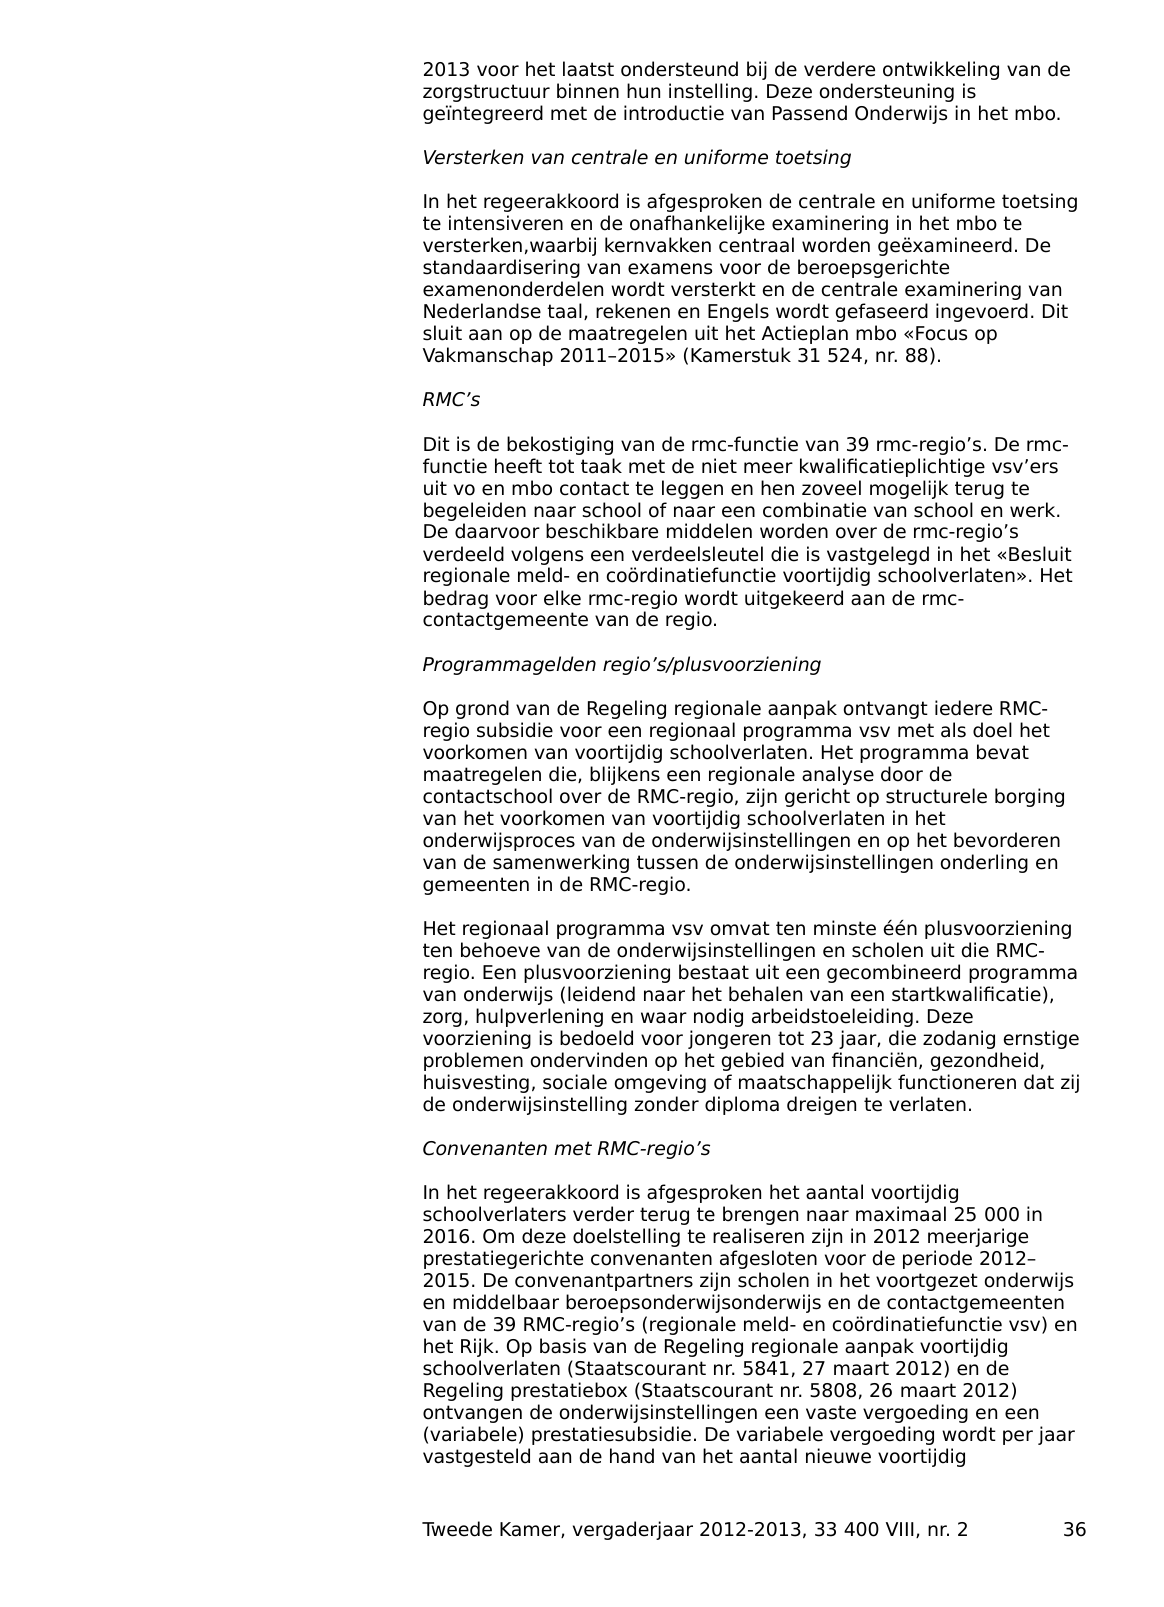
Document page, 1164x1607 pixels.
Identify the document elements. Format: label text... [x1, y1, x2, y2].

subtitle Versterken van centrale en uniforme toetsing [422, 147, 1087, 169]
subtitle RMC’s [422, 389, 1087, 411]
text In het regeerakkoord is afgesproken de centrale en uniforme toetsing te intensiveren en de onafhankelijke examinering in het mbo te versterken,waarbij kernvakken centraal worden geëxamineerd. De standaardisering van examens voor de beroepsgerichte examenonderdelen wordt versterkt en de centrale examinering van Nederlandse taal, rekenen en Engels wordt gefaseerd ingevoerd. Dit sluit aan op de maatregelen uit het Actieplan mbo «Focus op Vakmanschap 2011–2015» (Kamerstuk 31 524, nr. 88). [422, 191, 1087, 367]
text Dit is de bekostiging van de rmc-functie van 39 rmc-regio’s. De rmc-functie heeft tot taak met de niet meer kwalificatieplichtige vsv’ers uit vo en mbo contact te leggen en hen zoveel mogelijk terug te begeleiden naar school of naar een combinatie van school en werk. De daarvoor beschikbare middelen worden over de rmc-regio’s verdeeld volgens een verdeelsleutel die is vastgelegd in het «Besluit regionale meld- en coördinatiefunctie voortijdig schoolverlaten». Het bedrag voor elke rmc-regio wordt uitgekeerd aan de rmc-contactgemeente van de regio. [422, 433, 1087, 631]
text Het regionaal programma vsv omvat ten minste één plusvoorziening ten behoeve van de onderwijsinstellingen en scholen uit die RMC-regio. Een plusvoorziening bestaat uit een gecombineerd programma van onderwijs (leidend naar het behalen van een startkwalificatie), zorg, hulpverlening en waar nodig arbeidstoeleiding. Deze voorziening is bedoeld voor jongeren tot 23 jaar, die zodanig ernstige problemen ondervinden op het gebied van financiën, gezondheid, huisvesting, sociale omgeving of maatschappelijk functioneren dat zij de onderwijsinstelling zonder diploma dreigen te verlaten. [422, 918, 1087, 1116]
text 2013 voor het laatst ondersteund bij de verdere ontwikkeling van de zorgstructuur binnen hun instelling. Deze ondersteuning is geïntegreerd met de introductie van Passend Onderwijs in het mbo. [422, 59, 1087, 125]
text In het regeerakkoord is afgesproken het aantal voortijdig schoolverlaters verder terug te brengen naar maximaal 25 000 in 2016. Om deze doelstelling te realiseren zijn in 2012 meerjarige prestatiegerichte convenanten afgesloten voor de periode 2012–2015. De convenantpartners zijn scholen in het voortgezet onderwijs en middelbaar beroepsonderwijsonderwijs en de contactgemeenten van de 39 RMC-regio’s (regionale meld- en coördinatiefunctie vsv) en het Rijk. Op basis van de Regeling regionale aanpak voortijdig schoolverlaten (Staatscourant nr. 5841, 27 maart 2012) en de Regeling prestatiebox (Staatscourant nr. 5808, 26 maart 2012) ontvangen de onderwijsinstellingen een vaste vergoeding en een (variabele) prestatiesubsidie. De variabele vergoeding wordt per jaar vastgesteld aan de hand van het aantal nieuwe voortijdig [422, 1182, 1087, 1468]
text Op grond van de Regeling regionale aanpak ontvangt iedere RMC-regio subsidie voor een regionaal programma vsv met als doel het voorkomen van voortijdig schoolverlaten. Het programma bevat maatregelen die, blijkens een regionale analyse door de contactschool over de RMC-regio, zijn gericht op structurele borging van het voorkomen van voortijdig schoolverlaten in het onderwijsproces van de onderwijsinstellingen en op het bevorderen van de samenwerking tussen de onderwijsinstellingen onderling en gemeenten in de RMC-regio. [422, 698, 1087, 896]
subtitle Convenanten met RMC-regio’s [422, 1138, 1087, 1160]
subtitle Programmagelden regio’s/plusvoorziening [422, 653, 1087, 676]
